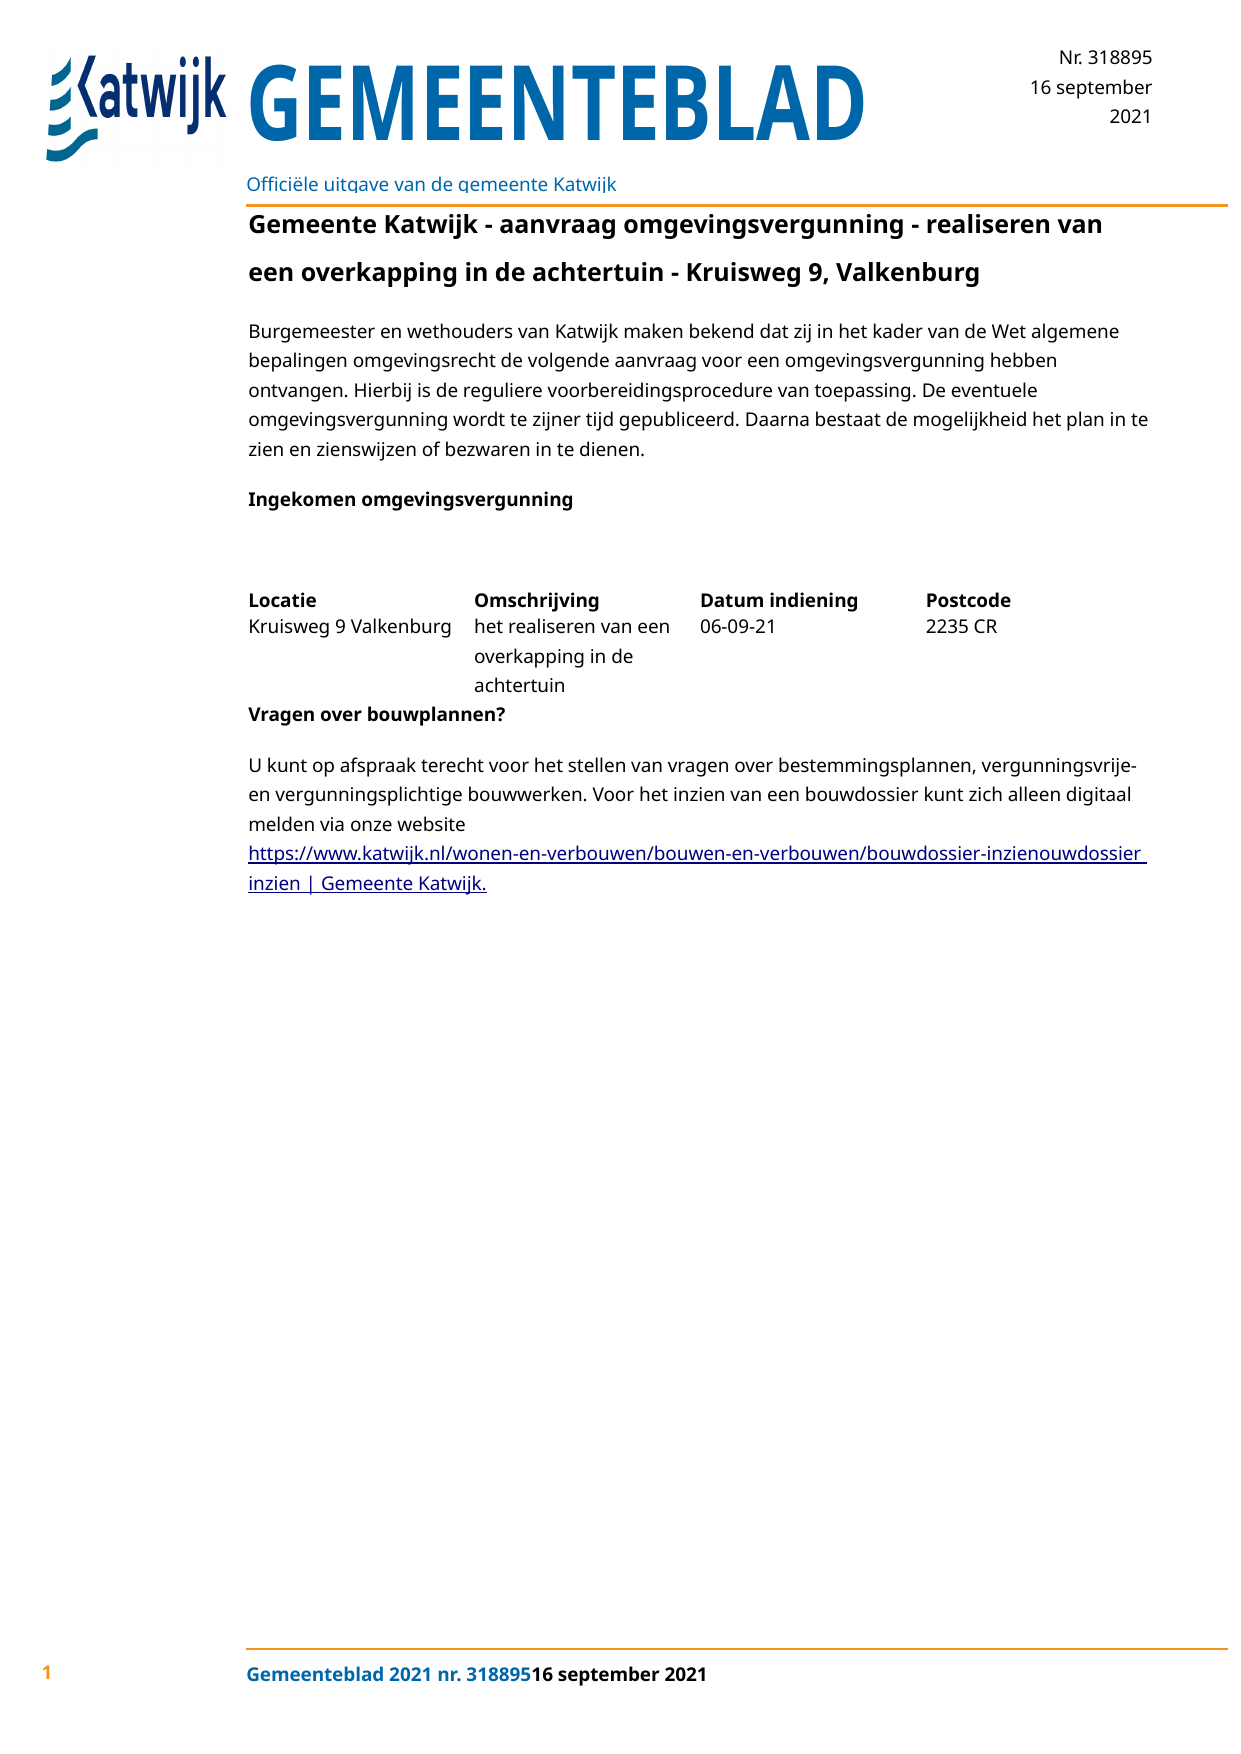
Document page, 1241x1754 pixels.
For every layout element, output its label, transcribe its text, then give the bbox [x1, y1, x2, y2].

table_header Omschrijving [474, 588, 700, 613]
table_cell 06-09-21 [700, 613, 926, 698]
table_header Datum indiening [700, 588, 926, 613]
text Vragen over bouwplannen? [248, 701, 1152, 727]
text Burgemeester en wethouders van Katwijk maken bekend dat zij in het kader van de Wet algemene bepalingen omgevingsrecht de volgende aanvraag voor een omgevingsvergunning hebben ontvangen. Hierbij is de reguliere voorbereidingsprocedure van toepassing. De eventuele omgevingsvergunning wordt te zijner tijd gepubliceerd. Daarna bestaat de mogelijkheid het plan in te zien en zienswijzen of bezwaren in te dienen. [248, 318, 1152, 462]
table_cell het realiseren van een overkapping in de achtertuin [474, 613, 700, 698]
table_header Locatie [248, 588, 474, 613]
picture [41, 47, 231, 172]
table_cell Kruisweg 9 Valkenburg [248, 613, 474, 698]
text U kunt op afspraak terecht voor het stellen van vragen over bestemmingsplannen, vergunningsvrije- en vergunningsplichtige bouwwerken. Voor het inzien van een bouwdossier kunt zich alleen digitaal melden via onze website https://www.katwijk.nl/wonen-en-verbouwen/bouwen-en-verbouwen/bouwdossier-inzienouwdossier inzien | Gemeente Katwijk. [248, 752, 1152, 896]
text Gemeente Katwijk - aanvraag omgevingsvergunning - realiseren van een overkapping in de achtertuin - Kruisweg 9, Valkenburg [248, 207, 1152, 288]
text Ingekomen omgevingsvergunning [248, 487, 1152, 512]
table_header Postcode [926, 588, 1152, 613]
table_cell 2235 CR [926, 613, 1152, 698]
